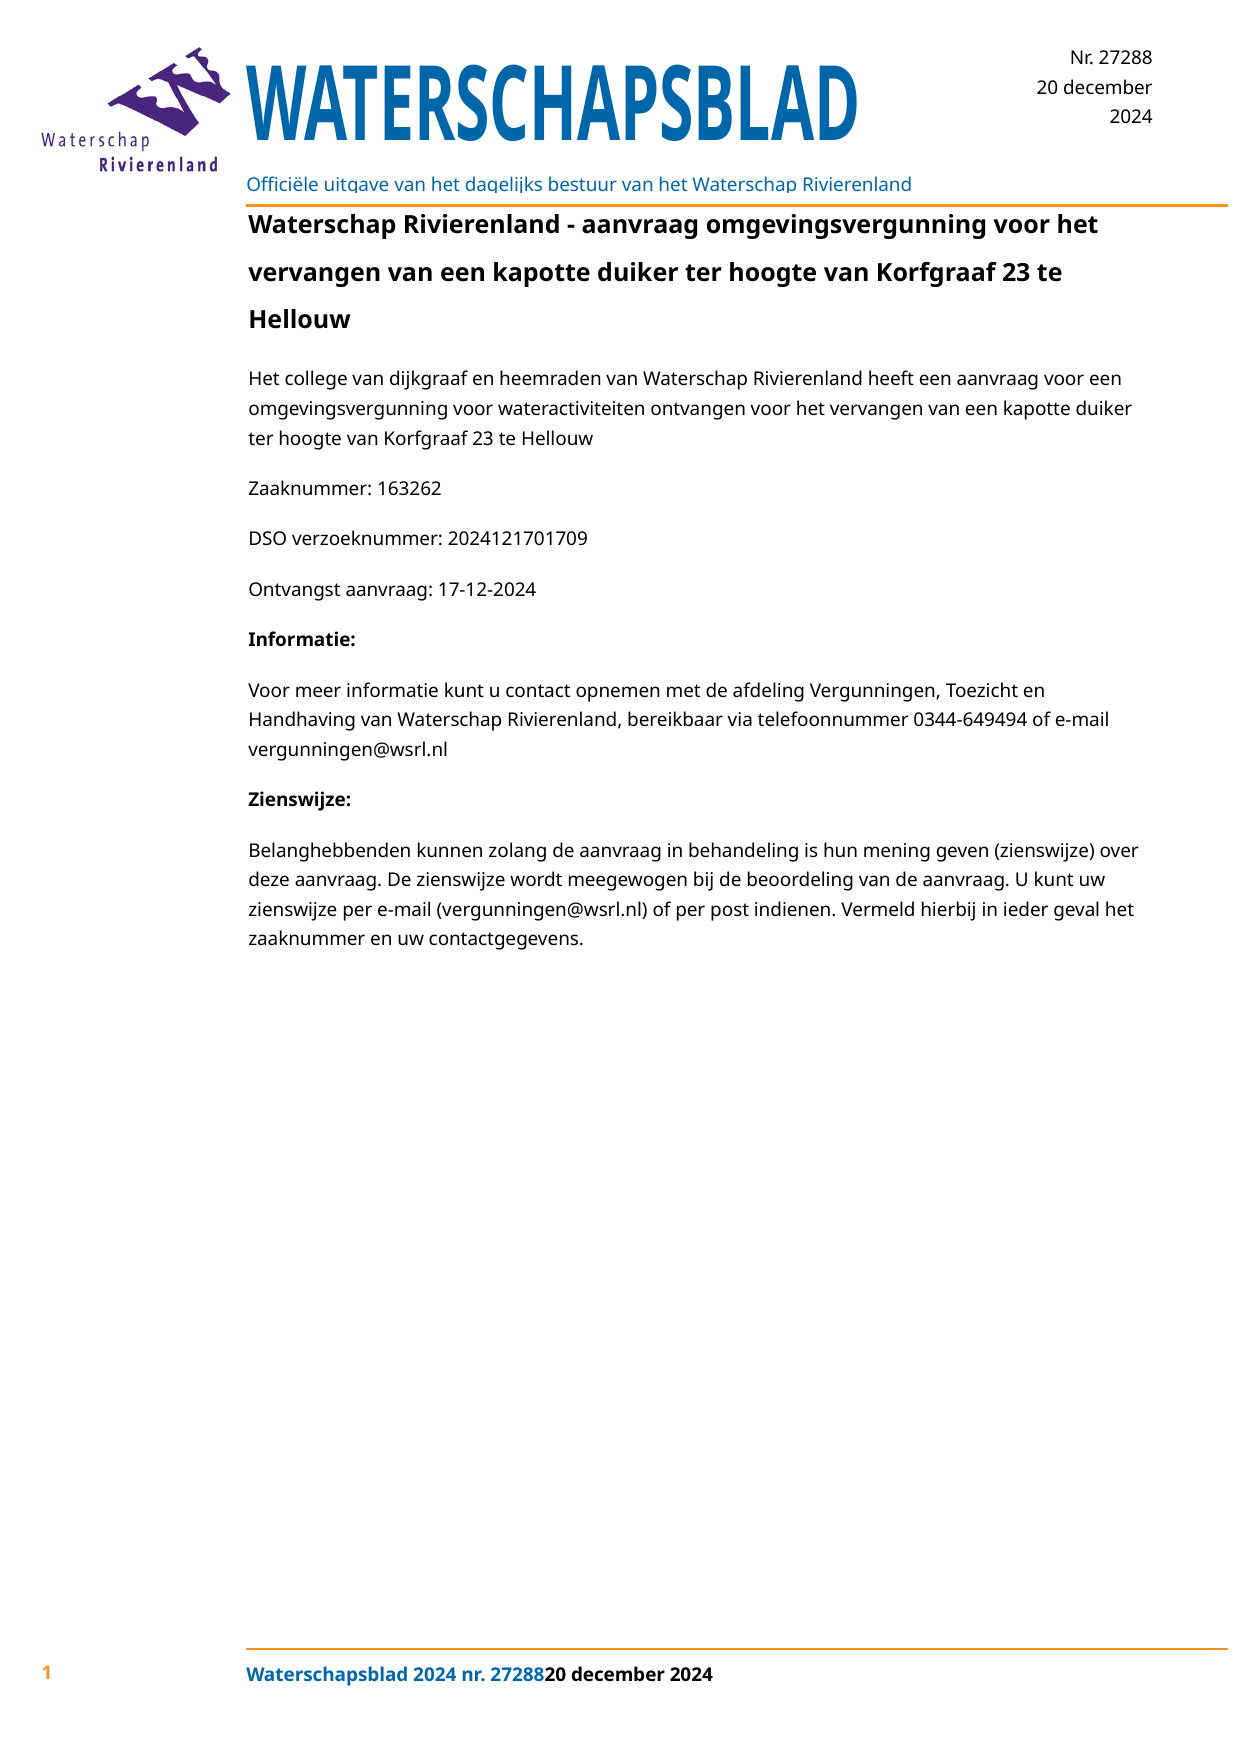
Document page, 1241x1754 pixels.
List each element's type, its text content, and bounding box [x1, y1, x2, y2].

text Informatie: [248, 626, 1152, 652]
text Waterschap Rivierenland - aanvraag omgevingsvergunning voor het vervangen van een kapotte duiker ter hoogte van Korfgraaf 23 te Hellouw [248, 207, 1152, 336]
text Zienswijze: [248, 786, 1152, 812]
text Het college van dijkgraaf en heemraden van Waterschap Rivierenland heeft een aanvraag voor een omgevingsvergunning voor wateractiviteiten ontvangen voor het vervangen van een kapotte duiker ter hoogte van Korfgraaf 23 te Hellouw [248, 366, 1152, 450]
text Voor meer informatie kunt u contact opnemen met de afdeling Vergunningen, Toezicht en Handhaving van Waterschap Rivierenland, bereikbaar via telefoonnummer 0344-649494 of e-mail vergunningen@wsrl.nl [248, 677, 1152, 762]
text DSO verzoeknummer: 2024121701709 [248, 526, 1152, 551]
text Belanghebbenden kunnen zolang de aanvraag in behandeling is hun mening geven (zienswijze) over deze aanvraag. De zienswijze wordt meegewogen bij de beoordeling van de aanvraag. U kunt uw zienswijze per e-mail (vergunningen@wsrl.nl) of per post indienen. Vermeld hierbij in ieder geval het zaaknummer en uw contactgegevens. [248, 837, 1152, 951]
text Ontvangst aanvraag: 17-12-2024 [248, 576, 1152, 602]
picture [41, 47, 231, 172]
text Zaaknummer: 163262 [248, 475, 1152, 501]
